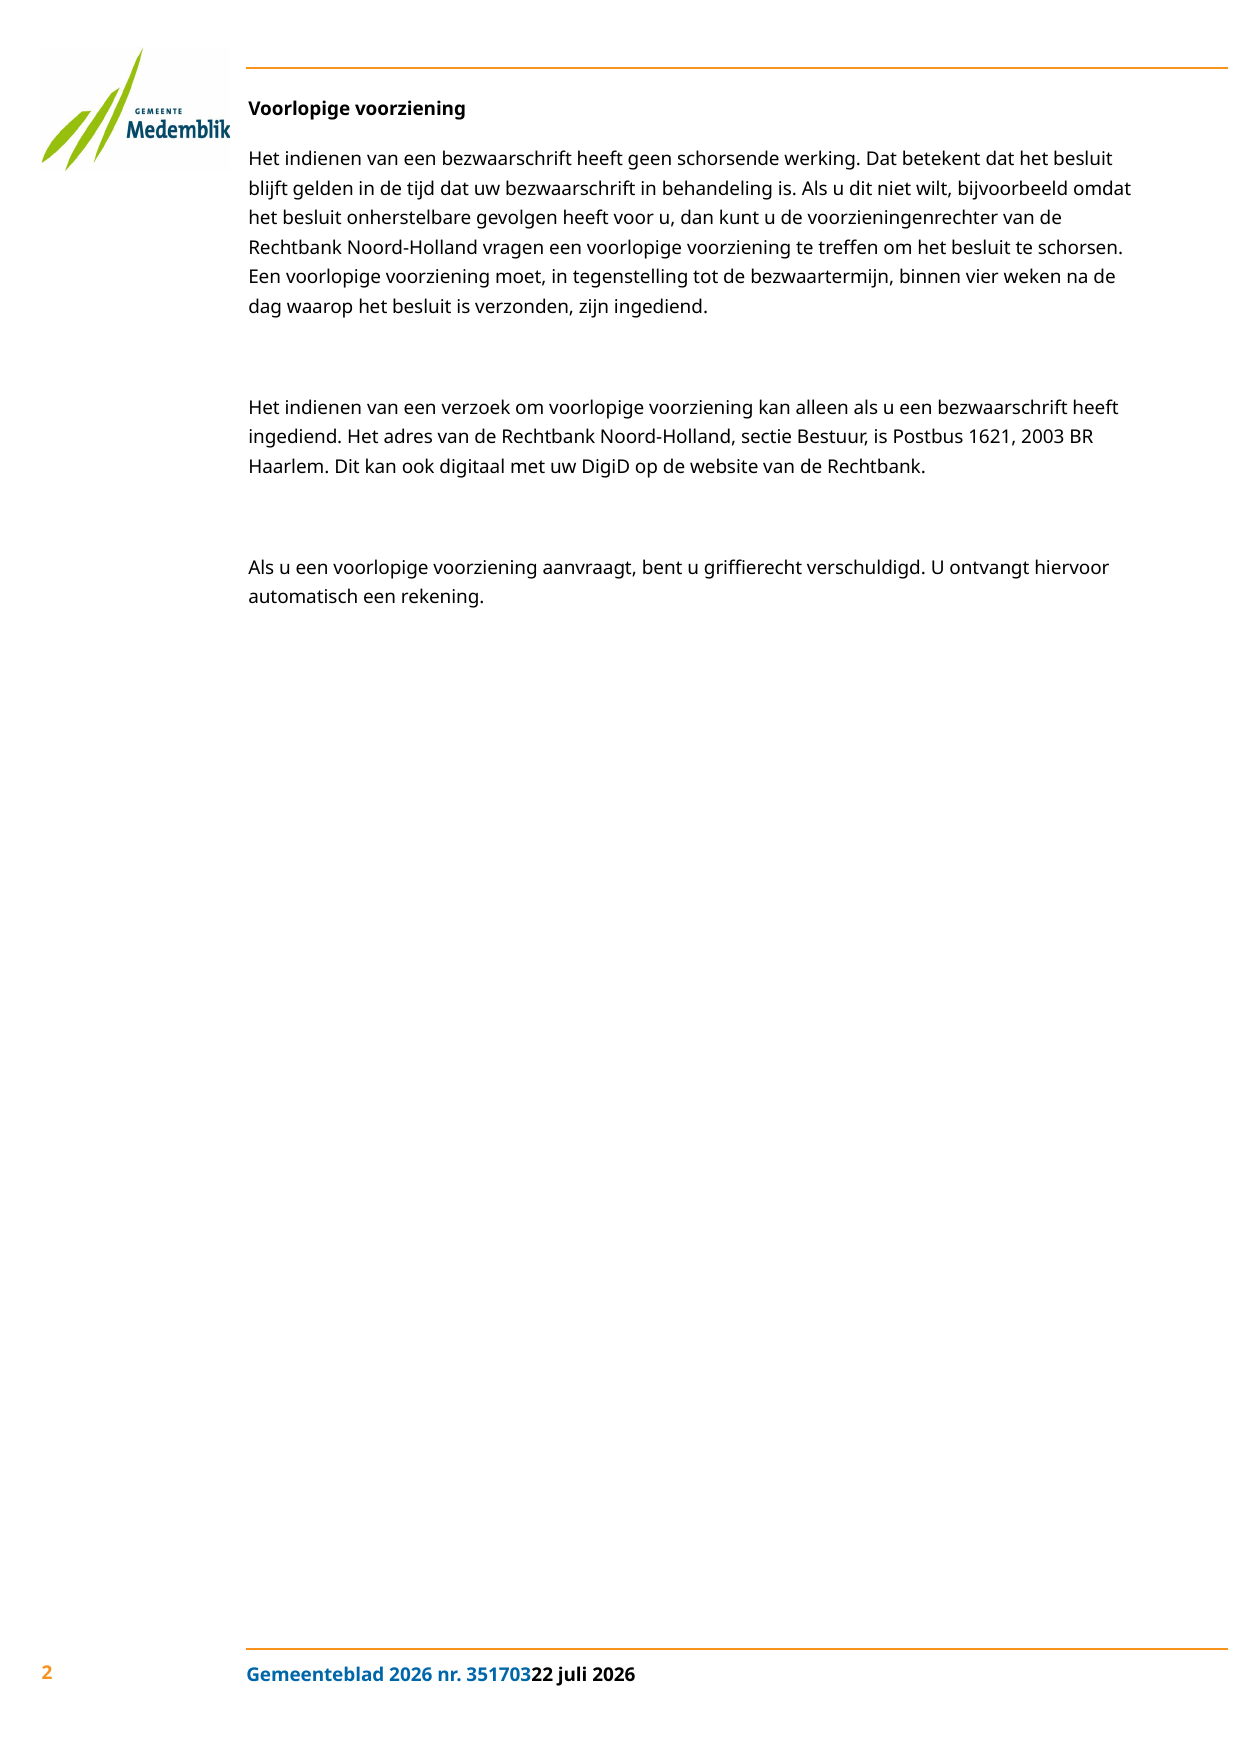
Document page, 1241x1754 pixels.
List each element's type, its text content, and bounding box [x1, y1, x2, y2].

text Het indienen van een verzoek om voorlopige voorziening kan alleen als u een bezwaarschrift heeft ingediend. Het adres van de Rechtbank Noord-Holland, sectie Bestuur, is Postbus 1621, 2003 BR Haarlem. Dit kan ook digitaal met uw DigiD op de website van de Rechtbank. [248, 394, 1152, 479]
text Het indienen van een bezwaarschrift heeft geen schorsende werking. Dat betekent dat het besluit blijft gelden in de tijd dat uw bezwaarschrift in behandeling is. Als u dit niet wilt, bijvoorbeeld omdat het besluit onherstelbare gevolgen heeft voor u, dan kunt u de voorzieningenrechter van de Rechtbank Noord-Holland vragen een voorlopige voorziening te treffen om het besluit te schorsen. Een voorlopige voorziening moet, in tegenstelling tot de bezwaartermijn, binnen vier weken na de dag waarop het besluit is verzonden, zijn ingediend. [248, 145, 1152, 319]
text Als u een voorlopige voorziening aanvraagt, bent u griffierecht verschuldigd. U ontvangt hiervoor automatisch een rekening. [248, 554, 1152, 609]
text Voorlopige voorziening [248, 95, 1152, 121]
picture [41, 47, 231, 172]
